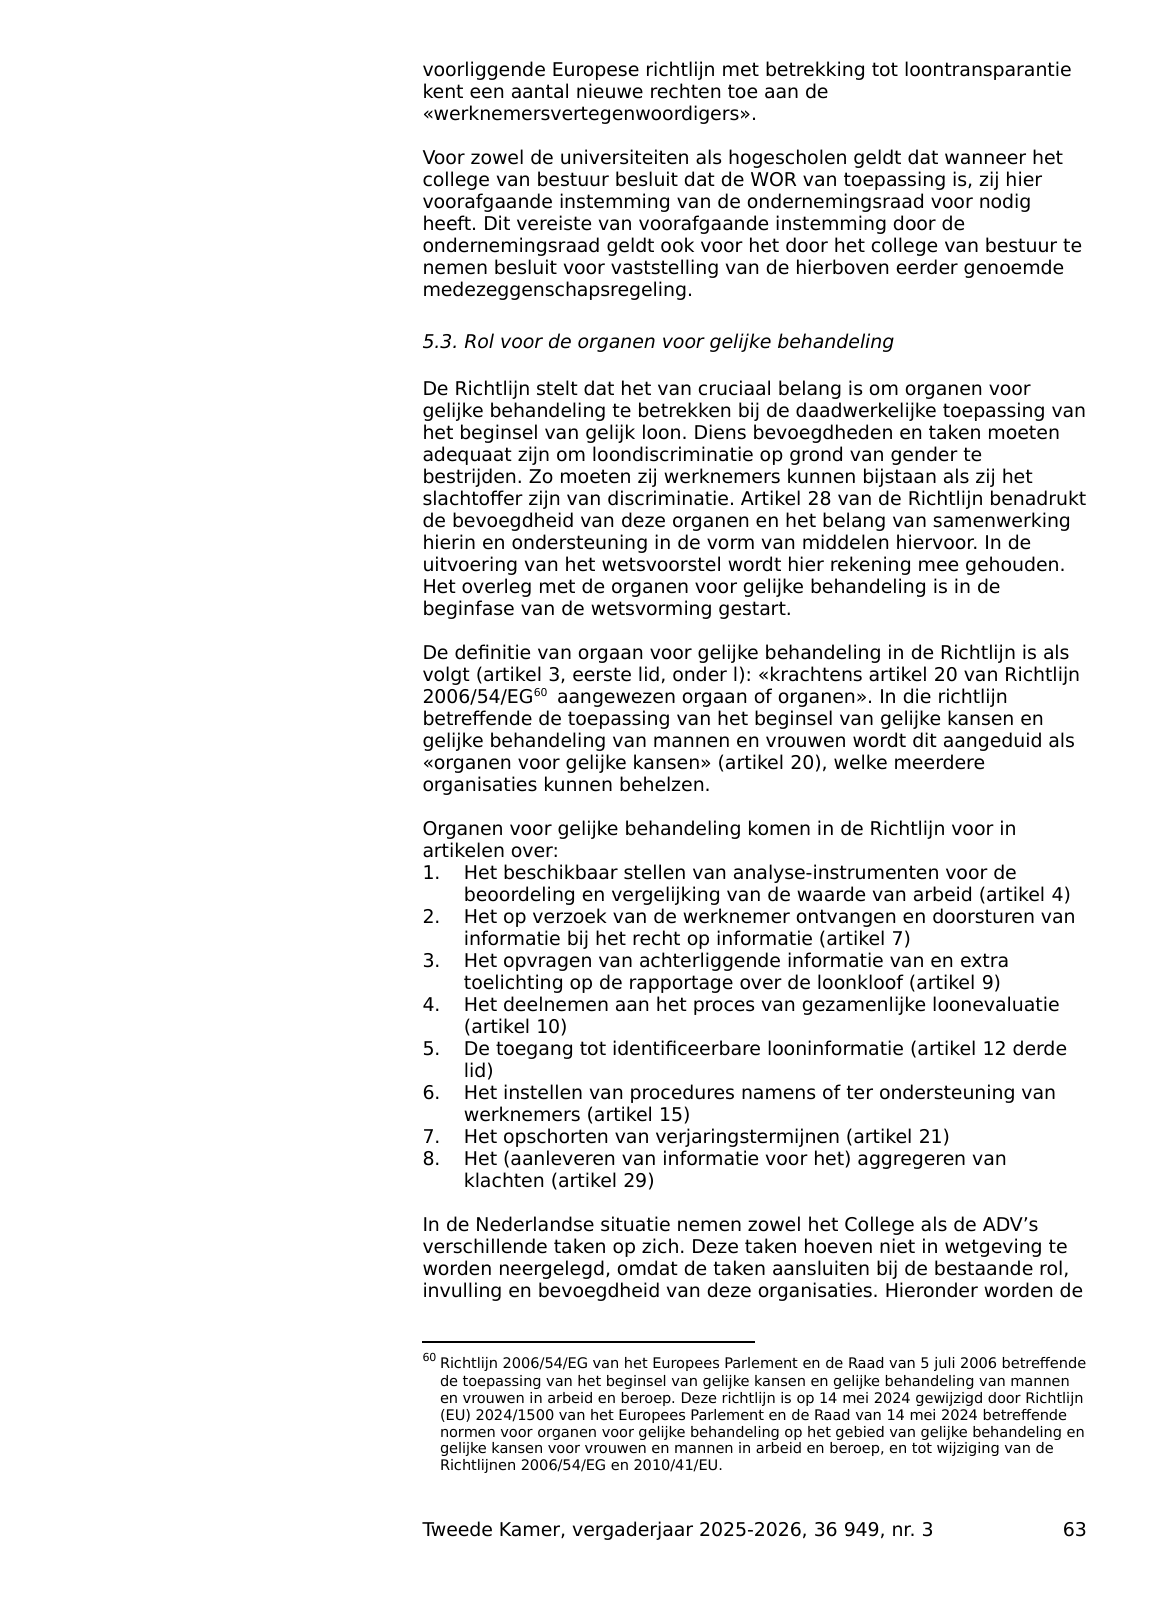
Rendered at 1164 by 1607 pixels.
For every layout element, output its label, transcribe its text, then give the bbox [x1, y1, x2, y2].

text 5. De toegang tot identificeerbare looninformatie (artikel 12 derde lid) [422, 1038, 1087, 1082]
text 7. Het opschorten van verjaringstermijnen (artikel 21) [422, 1126, 1087, 1148]
text De definitie van orgaan voor gelijke behandeling in de Richtlijn is als volgt (artikel 3, eerste lid, onder l): «krachtens artikel 20 van Richtlijn 2006/54/EG aangewezen orgaan of organen». In die richtlijn betreffende de toepassing van het beginsel van gelijke kansen en gelijke behandeling van mannen en vrouwen wordt dit aangeduid als «organen voor gelijke kansen» (artikel 20), welke meerdere organisaties kunnen behelzen. [422, 642, 1087, 796]
text 4. Het deelnemen aan het proces van gezamenlijke loonevaluatie (artikel 10) [422, 994, 1087, 1038]
text In de Nederlandse situatie nemen zowel het College als de ADV’s verschillende taken op zich. Deze taken hoeven niet in wetgeving te worden neergelegd, omdat de taken aansluiten bij de bestaande rol, invulling en bevoegdheid van deze organisaties. Hieronder worden de [422, 1214, 1087, 1302]
text Richtlijn 2006/54/EG van het Europees Parlement en de Raad van 5 juli 2006 betreffende de toepassing van het beginsel van gelijke kansen en gelijke behandeling van mannen en vrouwen in arbeid en beroep. Deze richtlijn is op 14 mei 2024 gewijzigd door Richtlijn (EU) 2024/1500 van het Europees Parlement en de Raad van 14 mei 2024 betreffende normen voor organen voor gelijke behandeling op het gebied van gelijke behandeling en gelijke kansen voor vrouwen en mannen in arbeid en beroep, en tot wijziging van de Richtlijnen 2006/54/EG en 2010/41/EU. [422, 1351, 1087, 1474]
text 3. Het opvragen van achterliggende informatie van en extra toelichting op de rapportage over de loonkloof (artikel 9) [422, 950, 1087, 994]
text 6. Het instellen van procedures namens of ter ondersteuning van werknemers (artikel 15) [422, 1082, 1087, 1126]
text Organen voor gelijke behandeling komen in de Richtlijn voor in artikelen over: [422, 818, 1087, 862]
text 8. Het (aanleveren van informatie voor het) aggregeren van klachten (artikel 29) [422, 1148, 1087, 1192]
subtitle 5.3. Rol voor de organen voor gelijke behandeling [422, 331, 1087, 353]
text Voor zowel de universiteiten als hogescholen geldt dat wanneer het college van bestuur besluit dat de WOR van toepassing is, zij hier voorafgaande instemming van de ondernemingsraad voor nodig heeft. Dit vereiste van voorafgaande instemming door de ondernemingsraad geldt ook voor het door het college van bestuur te nemen besluit voor vaststelling van de hierboven eerder genoemde medezeggenschapsregeling. [422, 147, 1087, 301]
text 1. Het beschikbaar stellen van analyse-instrumenten voor de beoordeling en vergelijking van de waarde van arbeid (artikel 4) [422, 862, 1087, 906]
text voorliggende Europese richtlijn met betrekking tot loontransparantie kent een aantal nieuwe rechten toe aan de «werknemersvertegenwoordigers». [422, 59, 1087, 125]
text 2. Het op verzoek van de werknemer ontvangen en doorsturen van informatie bij het recht op informatie (artikel 7) [422, 906, 1087, 950]
text De Richtlijn stelt dat het van cruciaal belang is om organen voor gelijke behandeling te betrekken bij de daadwerkelijke toepassing van het beginsel van gelijk loon. Diens bevoegdheden en taken moeten adequaat zijn om loondiscriminatie op grond van gender te bestrijden. Zo moeten zij werknemers kunnen bijstaan als zij het slachtoffer zijn van discriminatie. Artikel 28 van de Richtlijn benadrukt de bevoegdheid van deze organen en het belang van samenwerking hierin en ondersteuning in de vorm van middelen hiervoor. In de uitvoering van het wetsvoorstel wordt hier rekening mee gehouden. Het overleg met de organen voor gelijke behandeling is in de beginfase van de wetsvorming gestart. [422, 378, 1087, 620]
